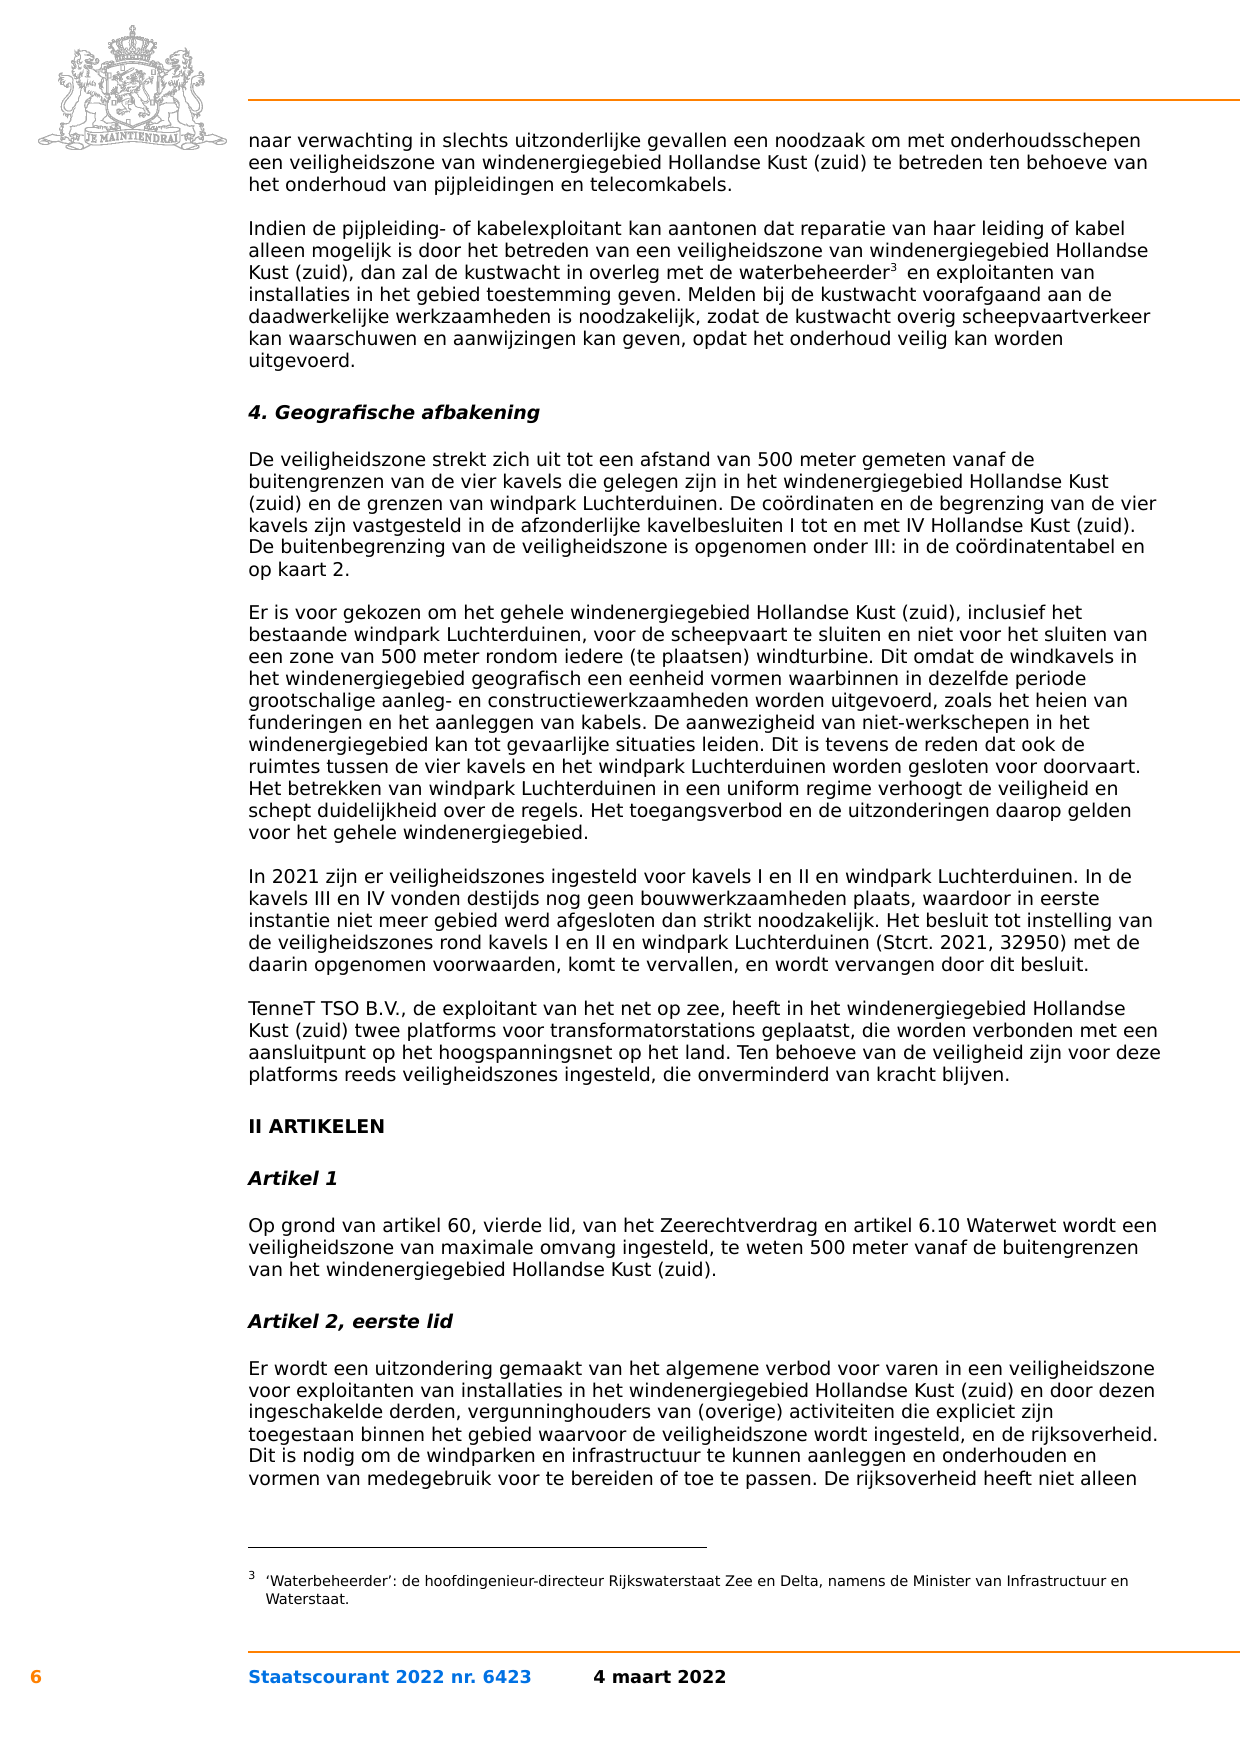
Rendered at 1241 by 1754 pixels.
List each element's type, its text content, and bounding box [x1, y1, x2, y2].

text De veiligheidszone strekt zich uit tot een afstand van 500 meter gemeten vanaf de buitengrenzen van de vier kavels die gelegen zijn in het windenergiegebied Hollandse Kust (zuid) en de grenzen van windpark Luchterduinen. De coördinaten en de begrenzing van de vier kavels zijn vastgesteld in de afzonderlijke kavelbesluiten I tot en met IV Hollandse Kust (zuid). De buitenbegrenzing van de veiligheidszone is opgenomen onder III: in de coördinatentabel en op kaart 2. [248, 448, 1163, 580]
text Er is voor gekozen om het gehele windenergiegebied Hollandse Kust (zuid), inclusief het bestaande windpark Luchterduinen, voor de scheepvaart te sluiten en niet voor het sluiten van een zone van 500 meter rondom iedere (te plaatsen) windturbine. Dit omdat de windkavels in het windenergiegebied geografisch een eenheid vormen waarbinnen in dezelfde periode grootschalige aanleg- en constructiewerkzaamheden worden uitgevoerd, zoals het heien van funderingen en het aanleggen van kabels. De aanwezigheid van niet-werkschepen in het windenergiegebied kan tot gevaarlijke situaties leiden. Dit is tevens de reden dat ook de ruimtes tussen de vier kavels en het windpark Luchterduinen worden gesloten voor doorvaart. Het betrekken van windpark Luchterduinen in een uniform regime verhoogt de veiligheid en schept duidelijkheid over de regels. Het toegangsverbod en de uitzonderingen daarop gelden voor het gehele windenergiegebied. [248, 602, 1163, 844]
picture [38, 25, 227, 150]
text Indien de pijpleiding- of kabelexploitant kan aantonen dat reparatie van haar leiding of kabel alleen mogelijk is door het betreden van een veiligheidszone van windenergiegebied Hollandse Kust (zuid), dan zal de kustwacht in overleg met de waterbeheerder en exploitanten van installaties in het gebied toestemming geven. Melden bij de kustwacht voorafgaand aan de daadwerkelijke werkzaamheden is noodzakelijk, zodat de kustwacht overig scheepvaartverkeer kan waarschuwen en aanwijzingen kan geven, opdat het onderhoud veilig kan worden uitgevoerd. [248, 218, 1163, 372]
text Op grond van artikel 60, vierde lid, van het Zeerechtverdrag en artikel 6.10 Waterwet wordt een veiligheidszone van maximale omvang ingesteld, te weten 500 meter vanaf de buitengrenzen van het windenergiegebied Hollandse Kust (zuid). [248, 1214, 1163, 1281]
text TenneT TSO B.V., de exploitant van het net op zee, heeft in het windenergiegebied Hollandse Kust (zuid) twee platforms voor transformatorstations geplaatst, die worden verbonden met een aansluitpunt op het hoogspanningsnet op het land. Ten behoeve van de veiligheid zijn voor deze platforms reeds veiligheidszones ingesteld, die onverminderd van kracht blijven. [248, 998, 1163, 1086]
text ‘Waterbeheerder’: de hoofdingenieur-directeur Rijkswaterstaat Zee en Delta, namens de Minister van Infrastructuur en Waterstaat. [248, 1569, 1163, 1608]
subtitle 4. Geografische afbakening [248, 402, 1163, 423]
subtitle Artikel 1 [248, 1168, 1163, 1189]
subtitle Artikel 2, eerste lid [248, 1311, 1163, 1332]
text naar verwachting in slechts uitzonderlijke gevallen een noodzaak om met onderhoudsschepen een veiligheidszone van windenergiegebied Hollandse Kust (zuid) te betreden ten behoeve van het onderhoud van pijpleidingen en telecomkabels. [248, 130, 1163, 196]
subtitle II ARTIKELEN [248, 1116, 1163, 1138]
text In 2021 zijn er veiligheidszones ingesteld voor kavels I en II en windpark Luchterduinen. In de kavels III en IV vonden destijds nog geen bouwwerkzaamheden plaats, waardoor in eerste instantie niet meer gebied werd afgesloten dan strikt noodzakelijk. Het besluit tot instelling van de veiligheidszones rond kavels I en II en windpark Luchterduinen (Stcrt. 2021, 32950) met de daarin opgenomen voorwaarden, komt te vervallen, en wordt vervangen door dit besluit. [248, 866, 1163, 976]
text Er wordt een uitzondering gemaakt van het algemene verbod voor varen in een veiligheidszone voor exploitanten van installaties in het windenergiegebied Hollandse Kust (zuid) en door dezen ingeschakelde derden, vergunninghouders van (overige) activiteiten die expliciet zijn toegestaan binnen het gebied waarvoor de veiligheidszone wordt ingesteld, en de rijksoverheid. Dit is nodig om de windparken en infrastructuur te kunnen aanleggen en onderhouden en vormen van medegebruik voor te bereiden of toe te passen. De rijksoverheid heeft niet alleen [248, 1357, 1163, 1489]
